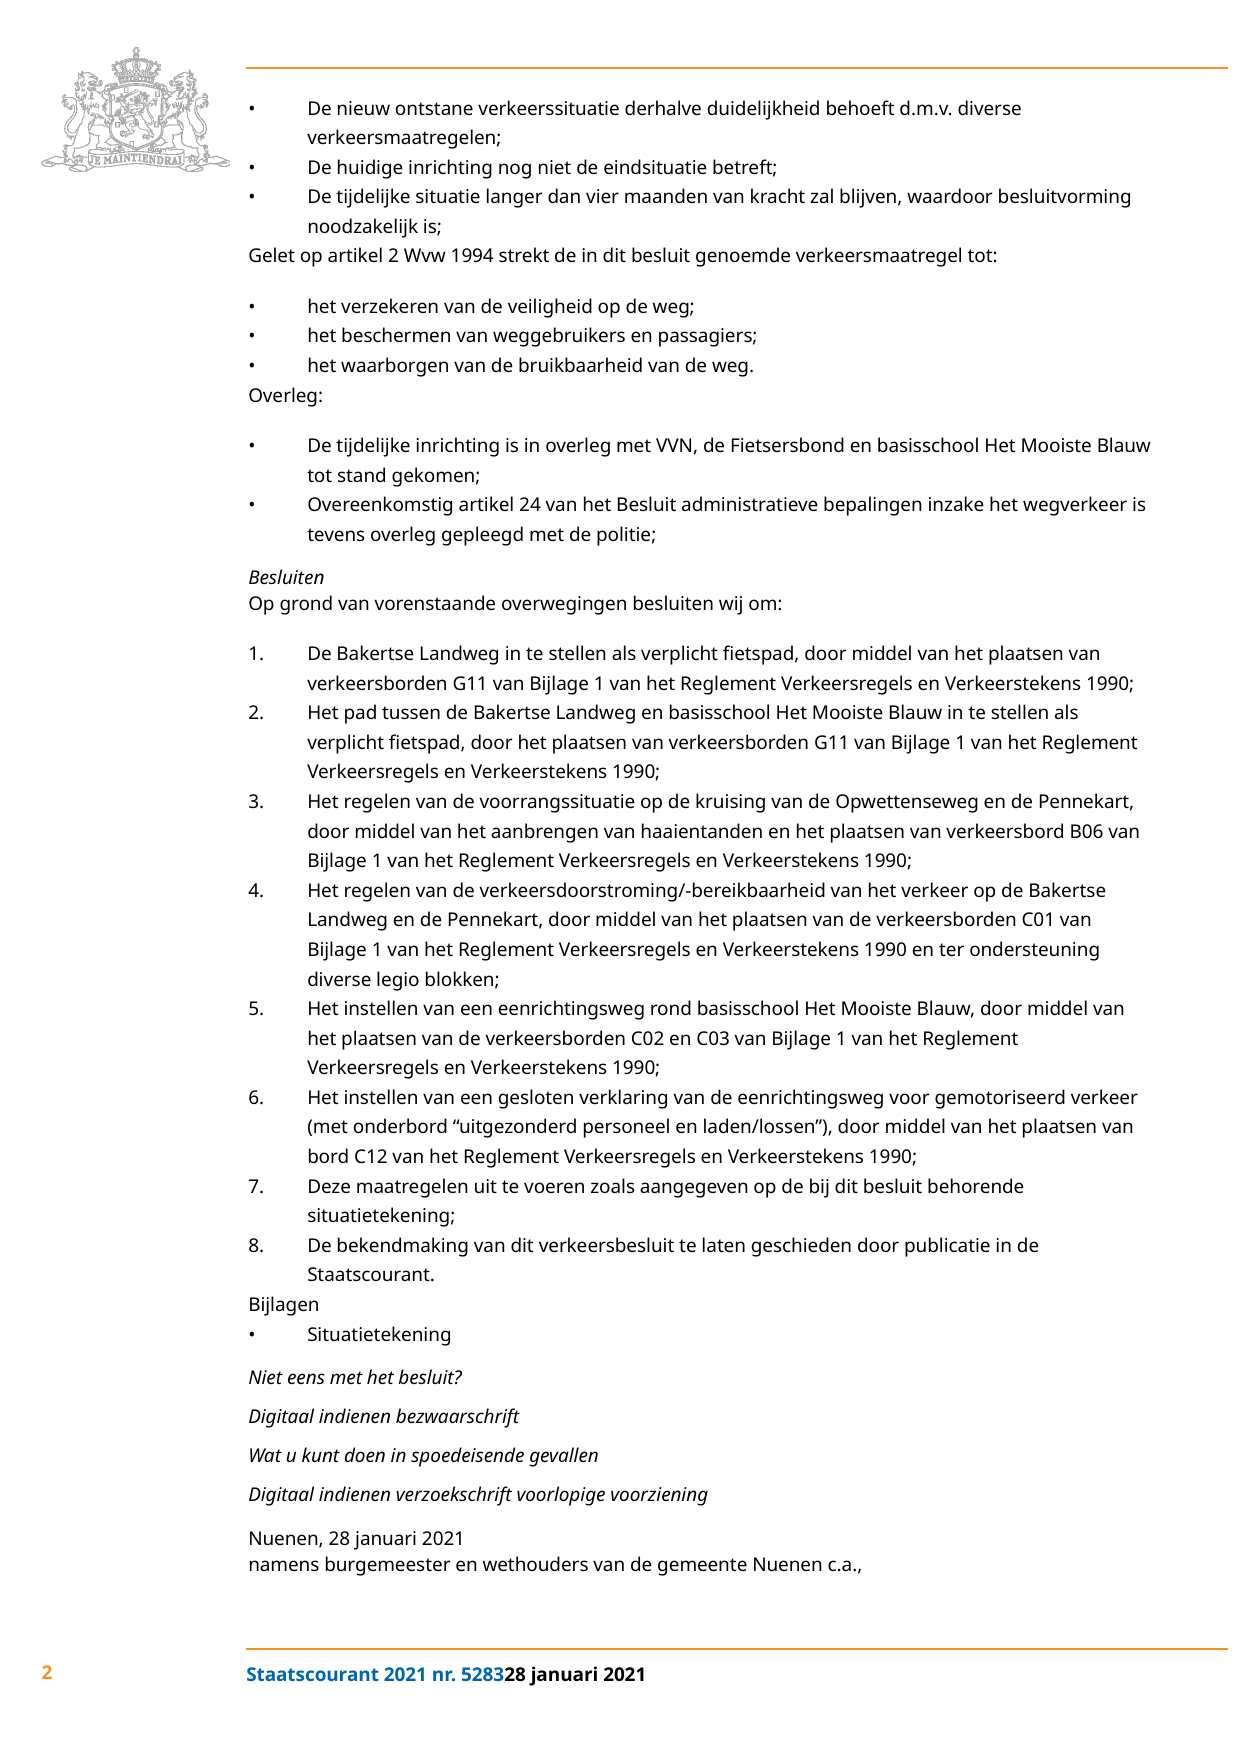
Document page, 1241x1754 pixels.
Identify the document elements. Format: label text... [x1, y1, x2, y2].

list Situatietekening [248, 1321, 1152, 1346]
list Het pad tussen de Bakertse Landweg en basisschool Het Mooiste Blauw in te stellen als verplicht fietspad, door het plaatsen van verkeersborden G11 van Bijlage 1 van het Reglement Verkeersregels en Verkeerstekens 1990; [248, 699, 1152, 784]
list het verzekeren van de veiligheid op de weg; [248, 293, 1152, 319]
list het waarborgen van de bruikbaarheid van de weg. [248, 352, 1152, 378]
text Digitaal indienen bezwaarschrift [248, 1403, 1152, 1429]
list Het instellen van een gesloten verklaring van de eenrichtingsweg voor gemotoriseerd verkeer (met onderbord “uitgezonderd personeel en laden/lossen”), door middel van het plaatsen van bord C12 van het Reglement Verkeersregels en Verkeerstekens 1990; [248, 1084, 1152, 1169]
picture [41, 47, 231, 172]
list Het regelen van de voorrangssituatie op de kruising van de Opwettenseweg en de Pennekart, door middel van het aanbrengen van haaientanden en het plaatsen van verkeersbord B06 van Bijlage 1 van het Reglement Verkeersregels en Verkeerstekens 1990; [248, 788, 1152, 873]
list De Bakertse Landweg in te stellen als verplicht fietspad, door middel van het plaatsen van verkeersborden G11 van Bijlage 1 van het Reglement Verkeersregels en Verkeerstekens 1990; [248, 640, 1152, 696]
text Wat u kunt doen in spoedeisende gevallen [248, 1442, 1152, 1468]
text Op grond van vorenstaande overwegingen besluiten wij om: [248, 590, 1152, 616]
list De tijdelijke inrichting is in overleg met VVN, de Fietsersbond en basisschool Het Mooiste Blauw tot stand gekomen; [248, 432, 1152, 488]
list De tijdelijke situatie langer dan vier maanden van kracht zal blijven, waardoor besluitvorming noodzakelijk is; [248, 183, 1152, 239]
text Digitaal indienen verzoekschrift voorlopige voorziening [248, 1482, 1152, 1507]
list het beschermen van weggebruikers en passagiers; [248, 323, 1152, 348]
list Deze maatregelen uit te voeren zoals aangegeven op de bij dit besluit behorende situatietekening; [248, 1173, 1152, 1228]
list De nieuw ontstane verkeerssituatie derhalve duidelijkheid behoeft d.m.v. diverse verkeersmaatregelen; [248, 95, 1152, 150]
text Nuenen, 28 januari 2021 [248, 1526, 1152, 1551]
text namens burgemeester en wethouders van de gemeente Nuenen c.a., [248, 1551, 1152, 1577]
text Bijlagen [248, 1291, 1152, 1317]
text Overleg: [248, 382, 1152, 408]
list Het instellen van een eenrichtingsweg rond basisschool Het Mooiste Blauw, door middel van het plaatsen van de verkeersborden C02 en C03 van Bijlage 1 van het Reglement Verkeersregels en Verkeerstekens 1990; [248, 995, 1152, 1080]
text Gelet op artikel 2 Wvw 1994 strekt de in dit besluit genoemde verkeersmaatregel tot: [248, 243, 1152, 268]
list De huidige inrichting nog niet de eindsituatie betreft; [248, 154, 1152, 180]
list Het regelen van de verkeersdoorstroming/-bereikbaarheid van het verkeer op de Bakertse Landweg en de Pennekart, door middel van het plaatsen van de verkeersborden C01 van Bijlage 1 van het Reglement Verkeersregels en Verkeerstekens 1990 en ter ondersteuning diverse legio blokken; [248, 877, 1152, 991]
list De bekendmaking van dit verkeersbesluit te laten geschieden door publicatie in de Staatscourant. [248, 1232, 1152, 1287]
list Overeenkomstig artikel 24 van het Besluit administratieve bepalingen inzake het wegverkeer is tevens overleg gepleegd met de politie; [248, 491, 1152, 547]
text Niet eens met het besluit? [248, 1364, 1152, 1389]
text Besluiten [248, 564, 1152, 590]
